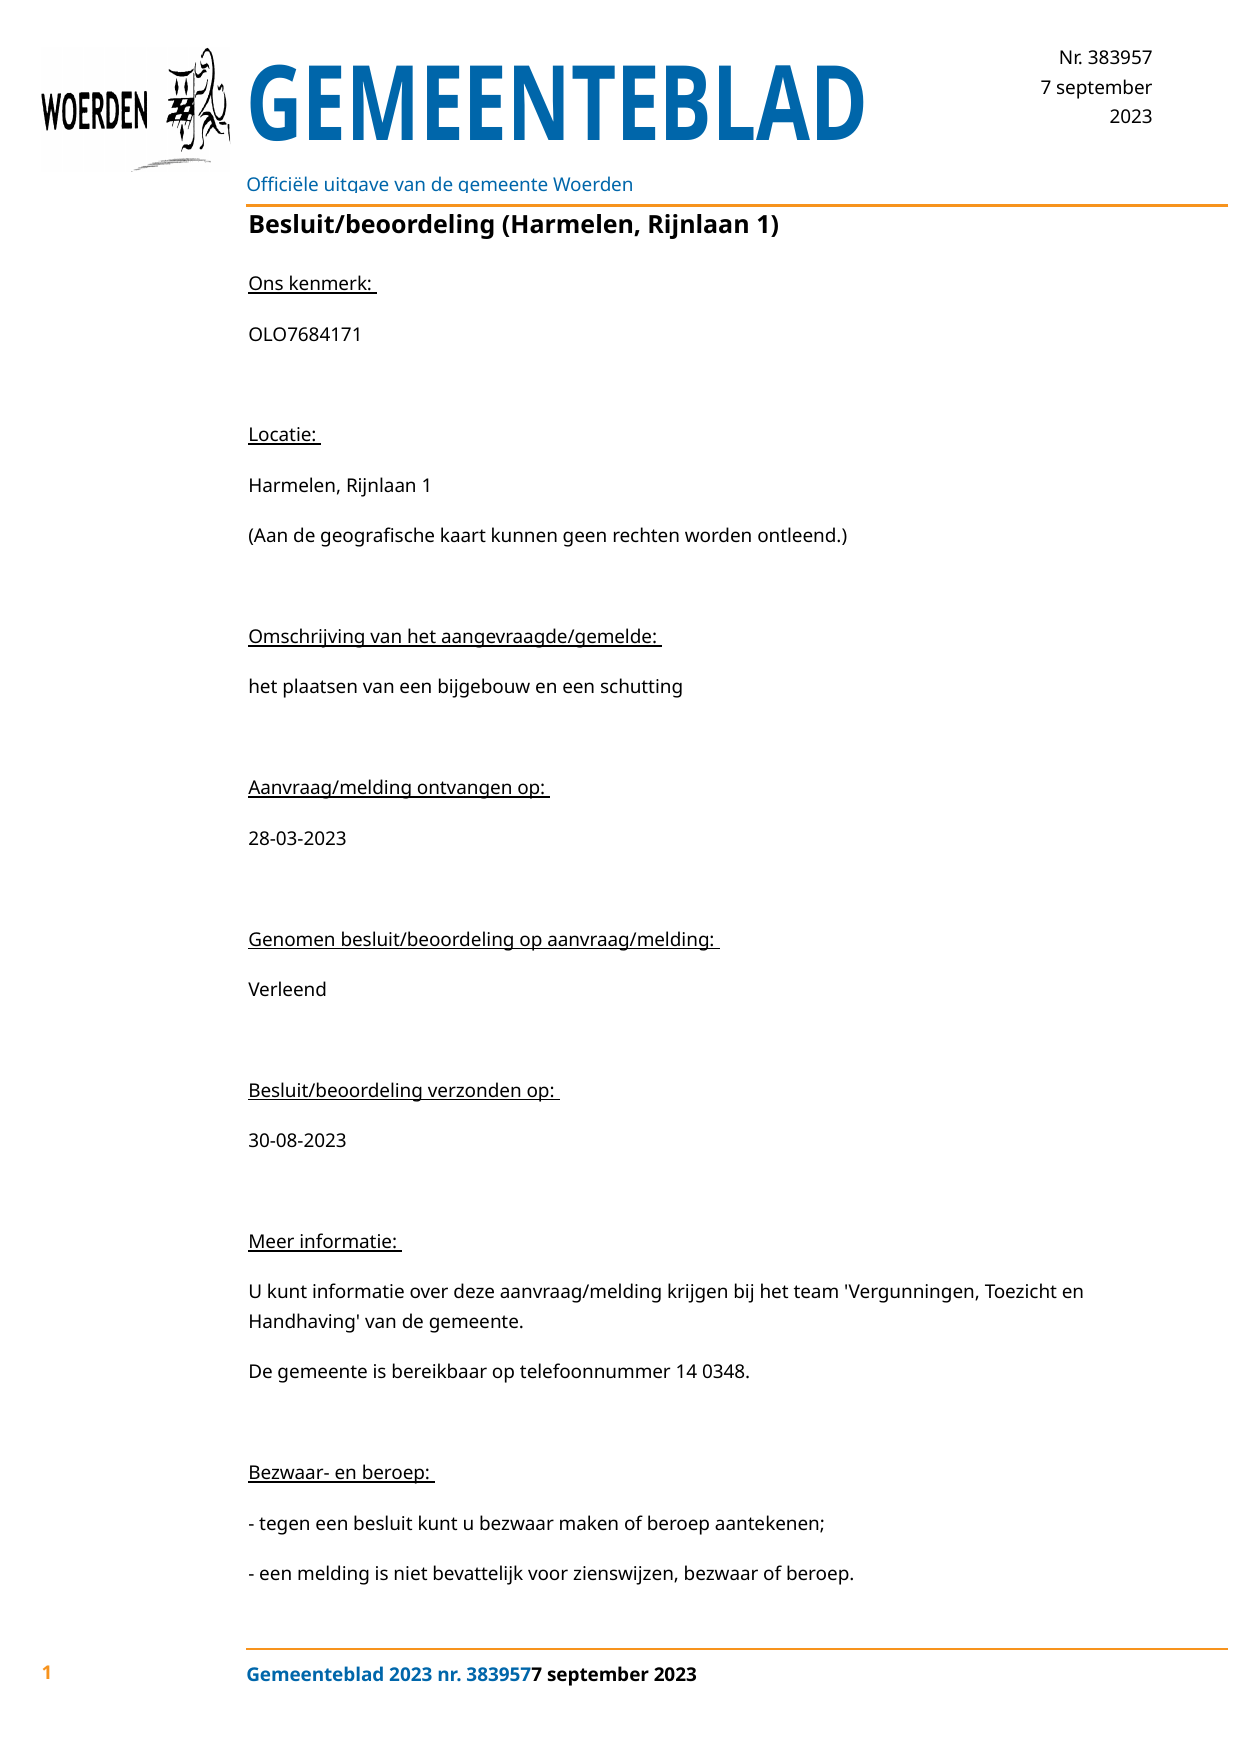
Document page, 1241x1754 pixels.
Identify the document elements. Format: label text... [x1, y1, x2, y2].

text Besluit/beoordeling verzonden op: [248, 1077, 1152, 1103]
text OLO7684171 [248, 321, 1152, 346]
text het plaatsen van een bijgebouw en een schutting [248, 674, 1152, 699]
text Harmelen, Rijnlaan 1 [248, 472, 1152, 498]
text Ons kenmerk: [248, 270, 1152, 296]
text Verleend [248, 976, 1152, 1002]
text Locatie: [248, 422, 1152, 447]
picture [41, 47, 231, 172]
text - tegen een besluit kunt u bezwaar maken of beroep aantekenen; [248, 1510, 1152, 1536]
text De gemeente is bereikbaar op telefoonnummer 14 0348. [248, 1359, 1152, 1384]
text U kunt informatie over deze aanvraag/melding krijgen bij het team 'Vergunningen, Toezicht en Handhaving' van de gemeente. [248, 1279, 1152, 1334]
text Besluit/beoordeling (Harmelen, Rijnlaan 1) [248, 207, 1152, 241]
text Meer informatie: [248, 1228, 1152, 1254]
text Genomen besluit/beoordeling op aanvraag/melding: [248, 926, 1152, 951]
text 30-08-2023 [248, 1127, 1152, 1153]
text Bezwaar- en beroep: [248, 1459, 1152, 1485]
text - een melding is niet bevattelijk voor zienswijzen, bezwaar of beroep. [248, 1560, 1152, 1586]
text Aanvraag/melding ontvangen op: [248, 774, 1152, 800]
text (Aan de geografische kaart kunnen geen rechten worden ontleend.) [248, 522, 1152, 548]
text Omschrijving van het aangevraagde/gemelde: [248, 623, 1152, 649]
text 28-03-2023 [248, 825, 1152, 851]
